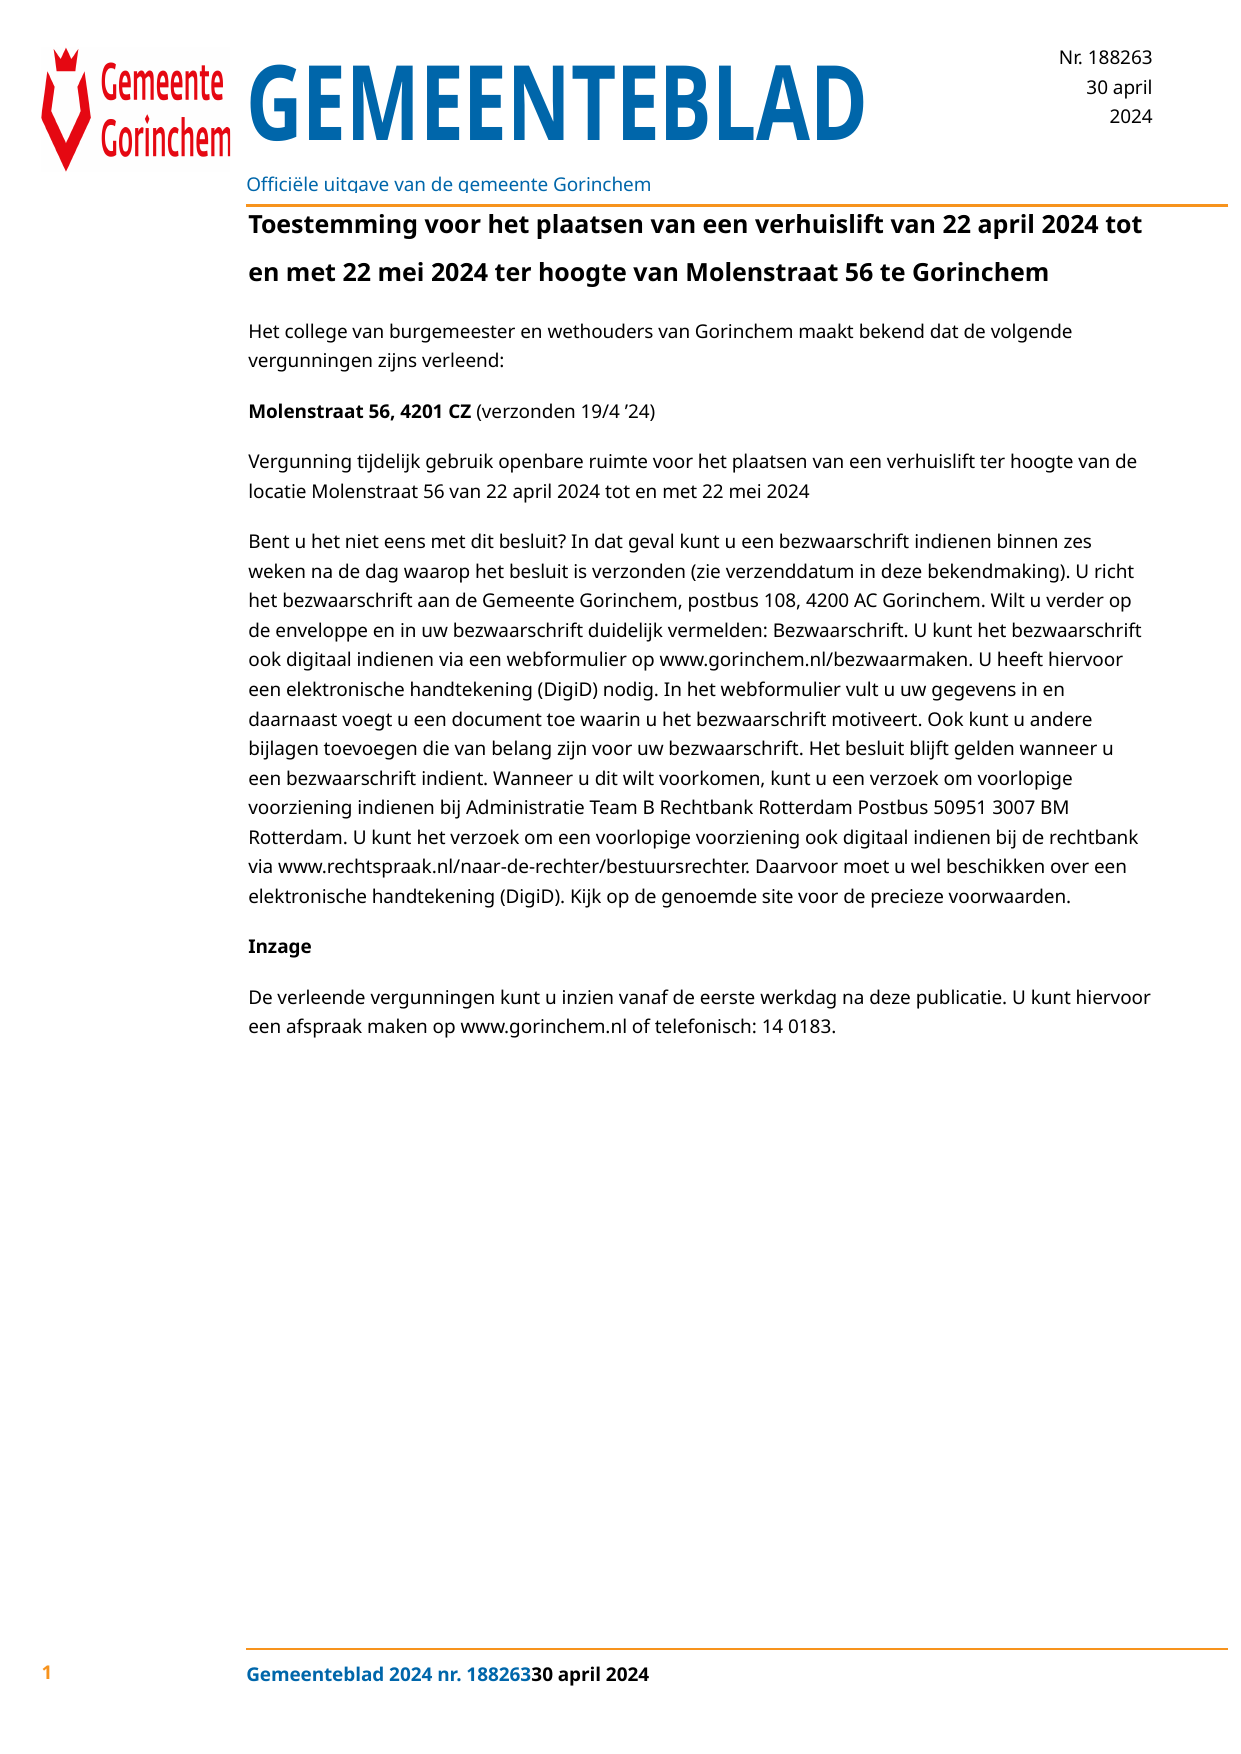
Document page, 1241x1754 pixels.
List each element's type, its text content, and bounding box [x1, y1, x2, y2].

text Het college van burgemeester en wethouders van Gorinchem maakt bekend dat de volgende vergunningen zijns verleend: [248, 318, 1152, 373]
text Toestemming voor het plaatsen van een verhuislift van 22 april 2024 tot en met 22 mei 2024 ter hoogte van Molenstraat 56 te Gorinchem [248, 207, 1152, 288]
text Molenstraat 56, 4201 CZ (verzonden 19/4 ’24) [248, 398, 1152, 424]
picture [41, 47, 231, 172]
text De verleende vergunningen kunt u inzien vanaf de eerste werkdag na deze publicatie. U kunt hiervoor een afspraak maken op www.gorinchem.nl of telefonisch: 14 0183. [248, 984, 1152, 1039]
text Inzage [248, 934, 1152, 959]
text Vergunning tijdelijk gebruik openbare ruimte voor het plaatsen van een verhuislift ter hoogte van de locatie Molenstraat 56 van 22 april 2024 tot en met 22 mei 2024 [248, 448, 1152, 504]
text Bent u het niet eens met dit besluit? In dat geval kunt u een bezwaarschrift indienen binnen zes weken na de dag waarop het besluit is verzonden (zie verzenddatum in deze bekendmaking). U richt het bezwaarschrift aan de Gemeente Gorinchem, postbus 108, 4200 AC Gorinchem. Wilt u verder op de enveloppe en in uw bezwaarschrift duidelijk vermelden: Bezwaarschrift. U kunt het bezwaarschrift ook digitaal indienen via een webformulier op www.gorinchem.nl/bezwaarmaken. U heeft hiervoor een elektronische handtekening (DigiD) nodig. In het webformulier vult u uw gegevens in en daarnaast voegt u een document toe waarin u het bezwaarschrift motiveert. Ook kunt u andere bijlagen toevoegen die van belang zijn voor uw bezwaarschrift. Het besluit blijft gelden wanneer u een bezwaarschrift indient. Wanneer u dit wilt voorkomen, kunt u een verzoek om voorlopige voorziening indienen bij Administratie Team B Rechtbank Rotterdam Postbus 50951 3007 BM Rotterdam. U kunt het verzoek om een voorlopige voorziening ook digitaal indienen bij de rechtbank via www.rechtspraak.nl/naar-de-rechter/bestuursrechter. Daarvoor moet u wel beschikken over een elektronische handtekening (DigiD). Kijk op de genoemde site voor de precieze voorwaarden. [248, 528, 1152, 909]
